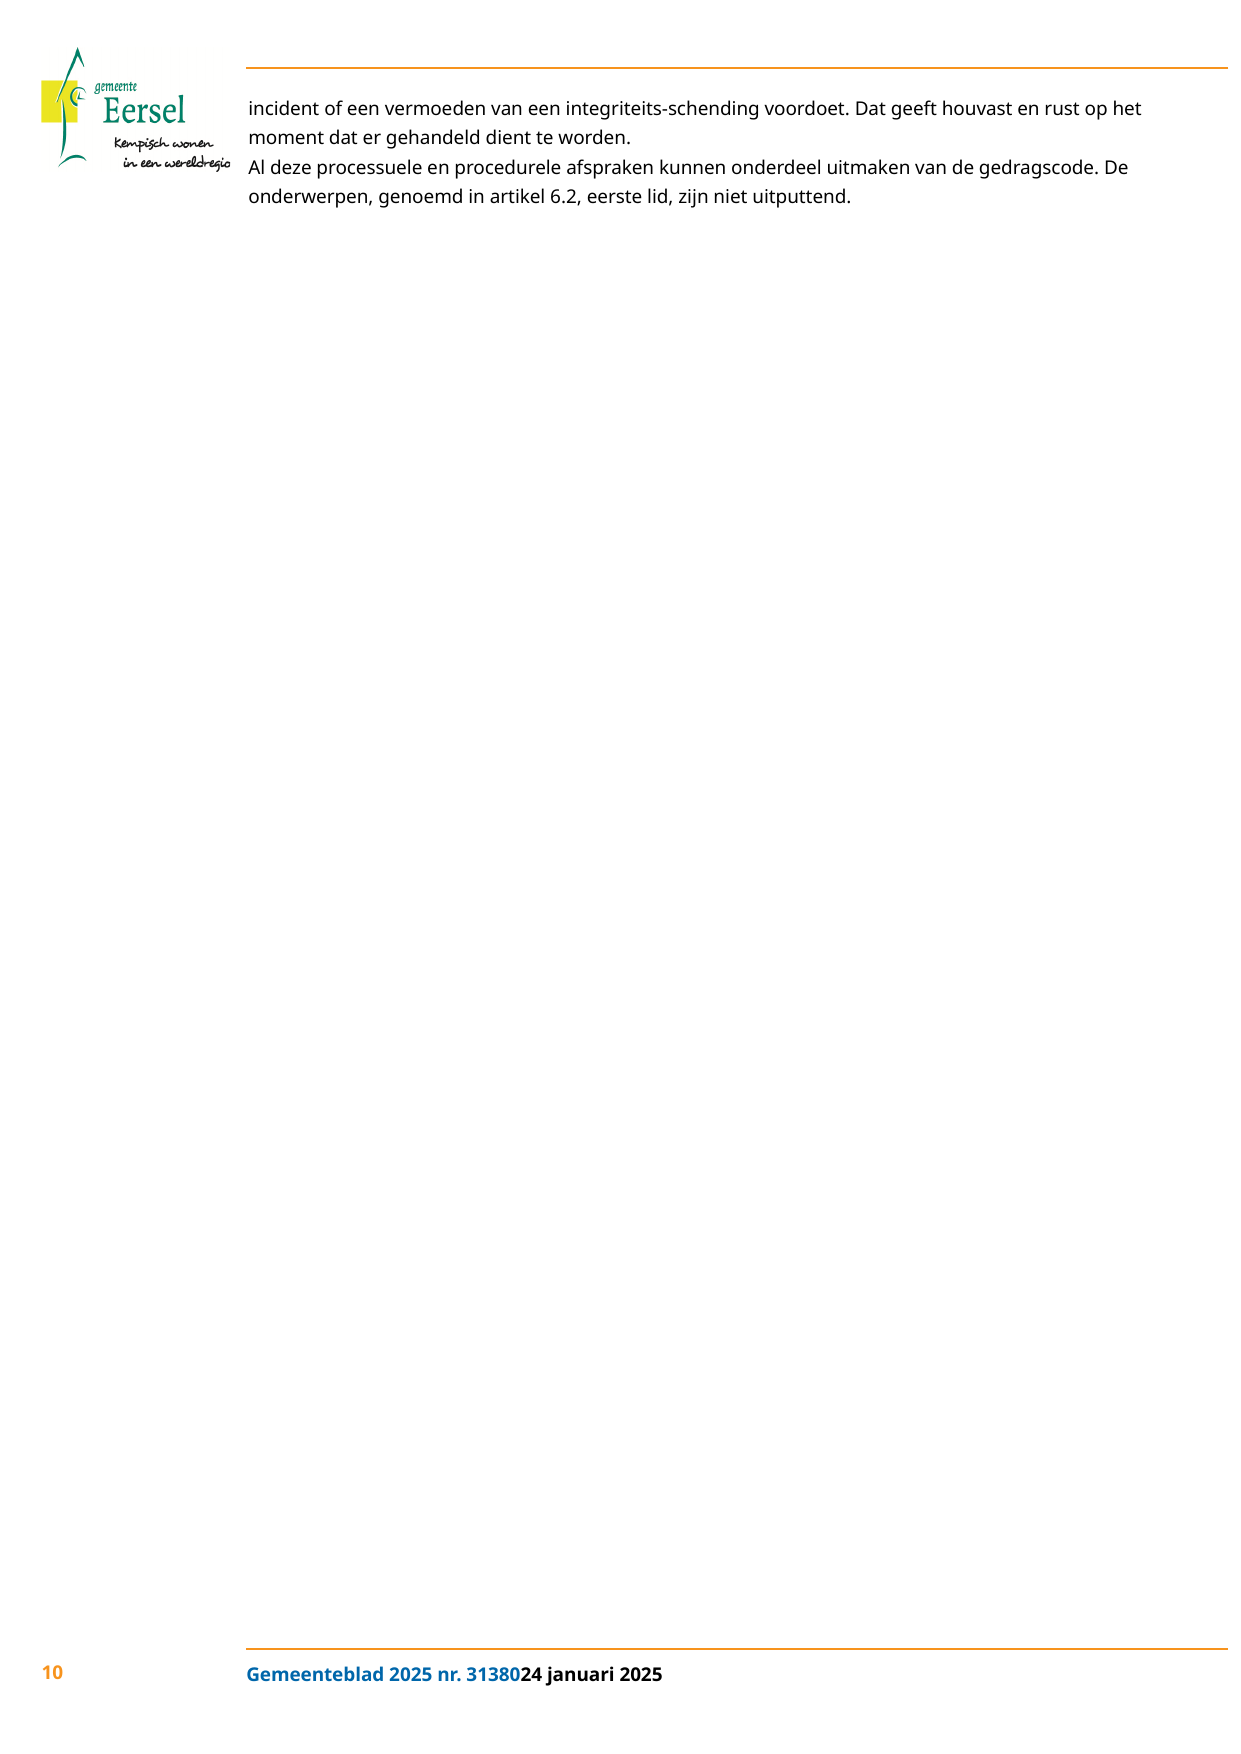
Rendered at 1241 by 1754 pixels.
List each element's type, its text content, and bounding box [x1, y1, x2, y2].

text incident of een vermoeden van een integriteits-schending voordoet. Dat geeft houvast en rust op het moment dat er gehandeld dient te worden. [248, 95, 1152, 150]
text Al deze processuele en procedurele afspraken kunnen onderdeel uitmaken van de gedragscode. De onderwerpen, genoemd in artikel 6.2, eerste lid, zijn niet uitputtend. [248, 154, 1152, 209]
picture [41, 47, 231, 172]
